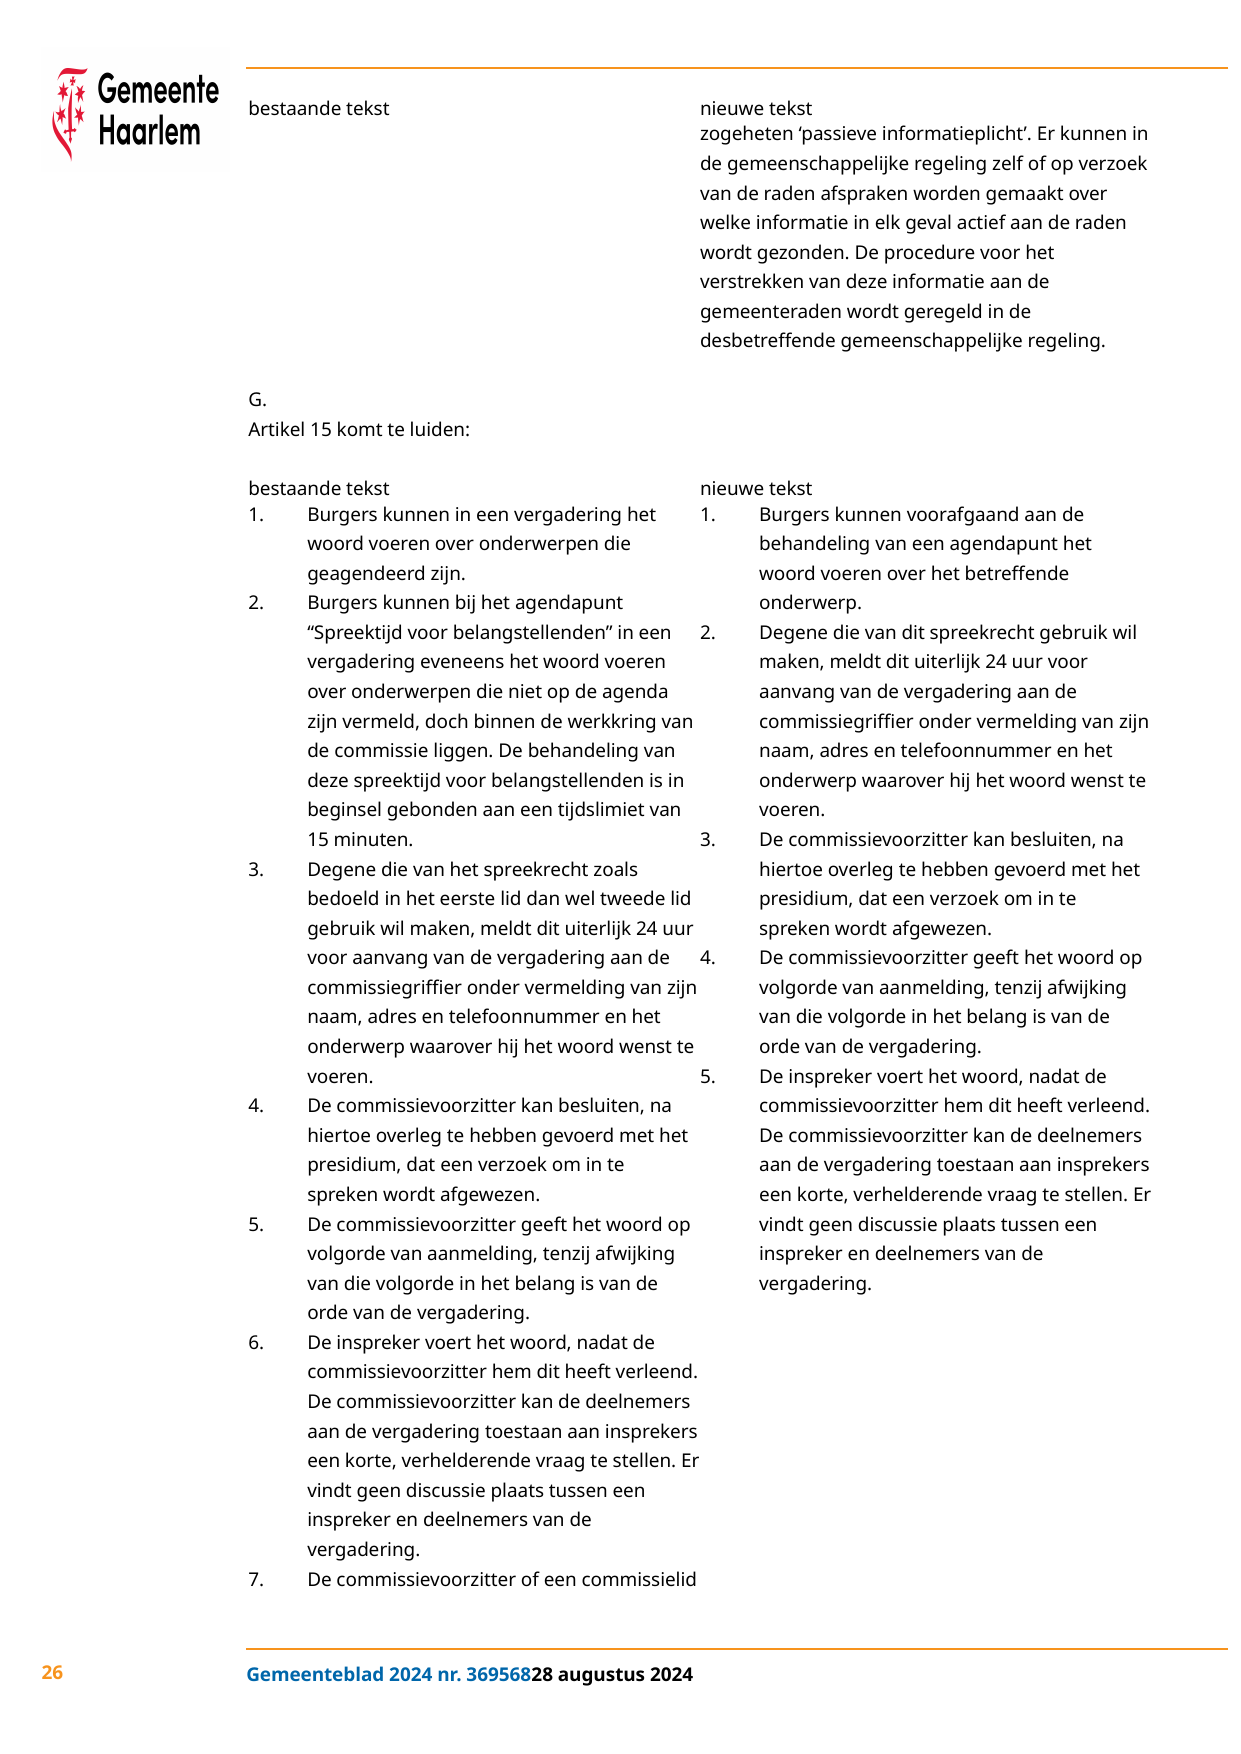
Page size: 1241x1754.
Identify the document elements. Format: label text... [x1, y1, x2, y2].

text G. [248, 386, 1152, 412]
table_cell Burgers kunnen in een vergadering het woord voeren over onderwerpen die geagendeerd zijn. Burgers kunnen bij het agendapunt “Spreektijd voor belangstellenden” in een vergadering eveneens het woord voeren over onderwerpen die niet op de agenda zijn vermeld, doch binnen de werkkring van de commissie liggen. De behandeling van deze spreektijd voor belangstellenden is in beginsel gebonden aan een tijdslimiet van 15 minuten. Degene die van het spreekrecht zoals bedoeld in het eerste lid dan wel tweede lid gebruik wil maken, meldt dit uiterlijk 24 uur voor aanvang van de vergadering aan de commissiegriffier onder vermelding van zijn naam, adres en telefoonnummer en het onderwerp waarover hij het woord wenst te voeren. De commissievoorzitter kan besluiten, na hiertoe overleg te hebben gevoerd met het presidium, dat een verzoek om in te spreken wordt afgewezen. De commissievoorzitter geeft het woord op volgorde van aanmelding, tenzij afwijking van die volgorde in het belang is van de orde van de vergadering. De inspreker voert het woord, nadat de commissievoorzitter hem dit heeft verleend. De commissievoorzitter kan de deelnemers aan de vergadering toestaan aan insprekers een korte, verhelderende vraag te stellen. Er vindt geen discussie plaats tussen een inspreker en deelnemers van de vergadering. De commissievoorzitter of een commissielid [248, 501, 700, 1591]
table_cell [248, 121, 700, 353]
table_header nieuwe tekst [700, 95, 1152, 121]
table_header nieuwe tekst [700, 475, 1152, 501]
table_header bestaande tekst [248, 475, 700, 501]
text Artikel 15 komt te luiden: [248, 416, 1152, 441]
picture [41, 47, 231, 172]
table_header bestaande tekst [248, 95, 700, 121]
table_cell zogeheten ‘passieve informatieplicht’. Er kunnen in de gemeenschappelijke regeling zelf of op verzoek van de raden afspraken worden gemaakt over welke informatie in elk geval actief aan de raden wordt gezonden. De procedure voor het verstrekken van deze informatie aan de gemeenteraden wordt geregeld in de desbetreffende gemeenschappelijke regeling. [700, 121, 1152, 353]
table_cell Burgers kunnen voorafgaand aan de behandeling van een agendapunt het woord voeren over het betreffende onderwerp. Degene die van dit spreekrecht gebruik wil maken, meldt dit uiterlijk 24 uur voor aanvang van de vergadering aan de commissiegriffier onder vermelding van zijn naam, adres en telefoonnummer en het onderwerp waarover hij het woord wenst te voeren. De commissievoorzitter kan besluiten, na hiertoe overleg te hebben gevoerd met het presidium, dat een verzoek om in te spreken wordt afgewezen. De commissievoorzitter geeft het woord op volgorde van aanmelding, tenzij afwijking van die volgorde in het belang is van de orde van de vergadering. De inspreker voert het woord, nadat de commissievoorzitter hem dit heeft verleend. De commissievoorzitter kan de deelnemers aan de vergadering toestaan aan insprekers een korte, verhelderende vraag te stellen. Er vindt geen discussie plaats tussen een inspreker en deelnemers van de vergadering. [700, 501, 1152, 1591]
